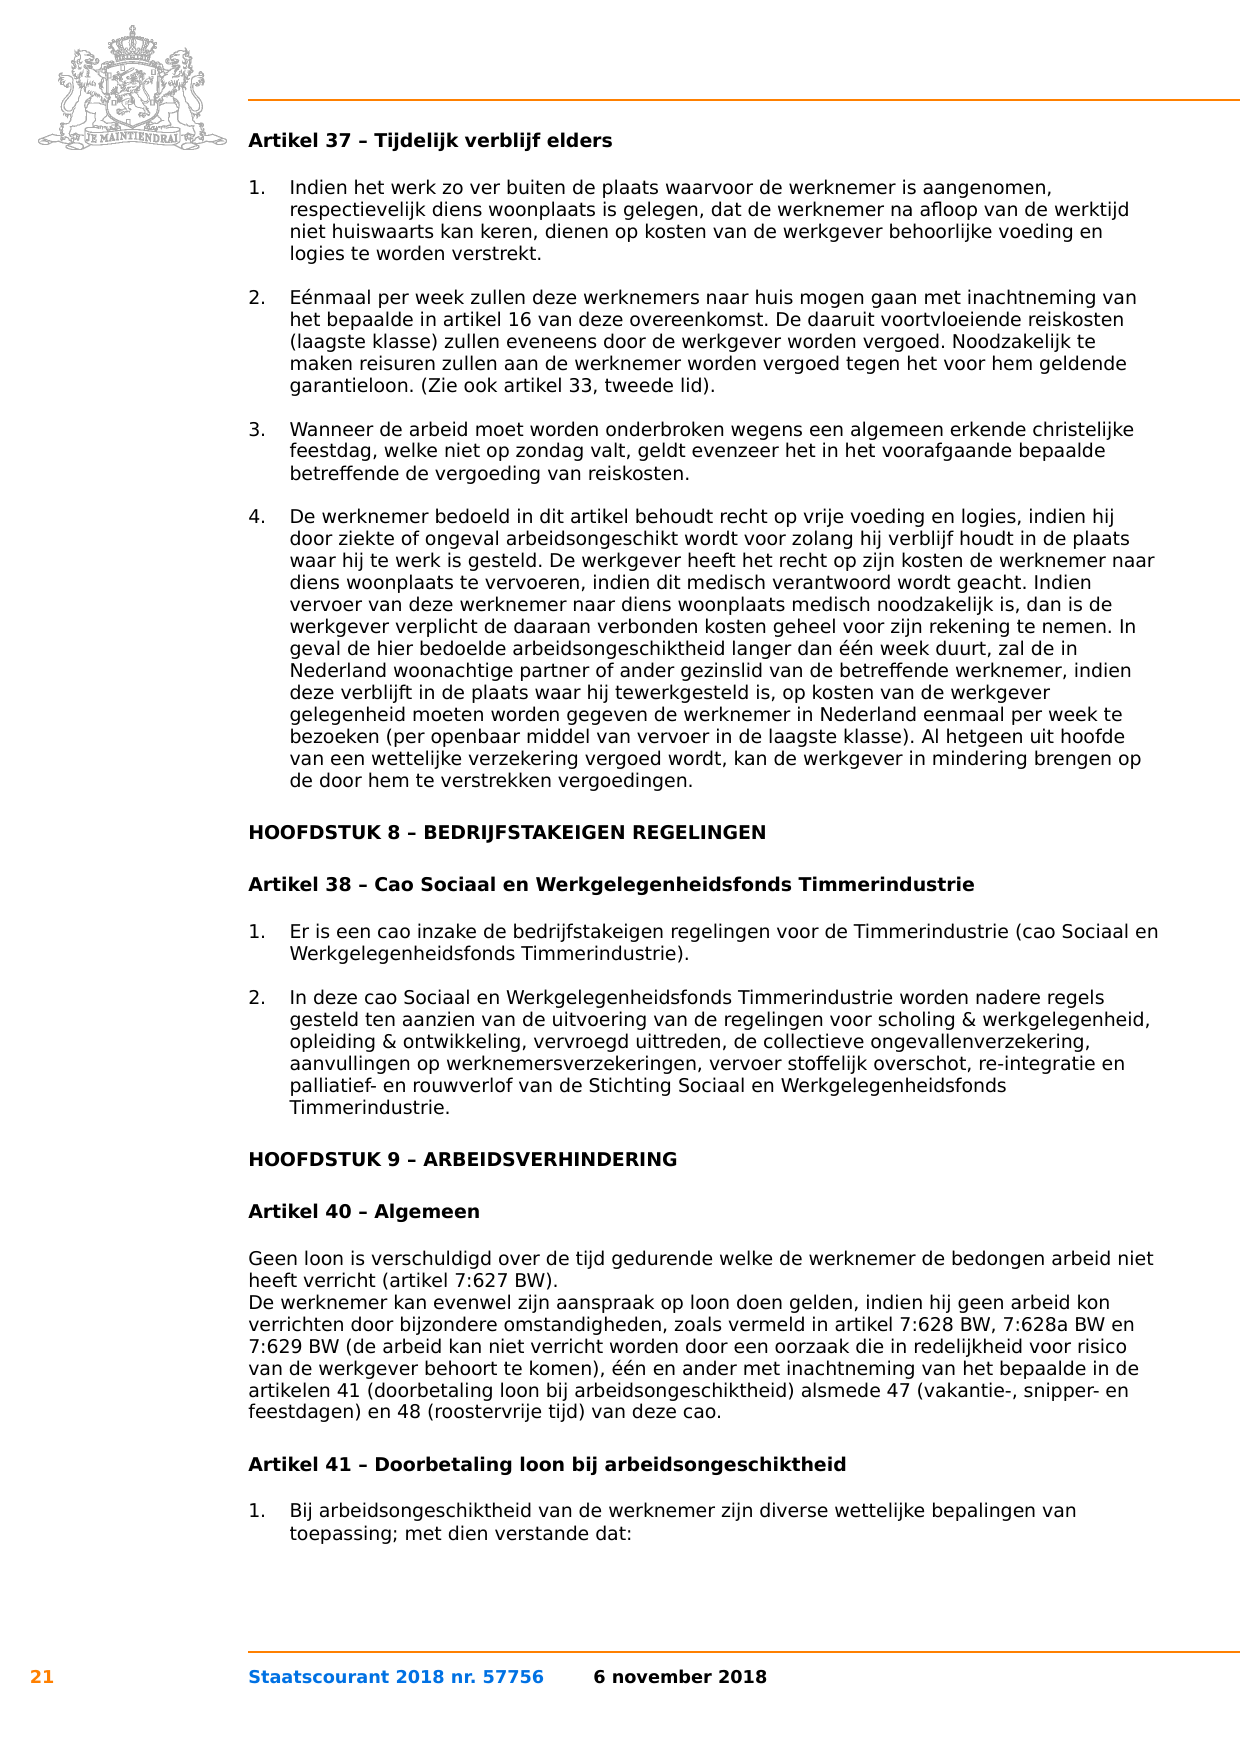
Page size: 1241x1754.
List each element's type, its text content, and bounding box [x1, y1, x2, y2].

subtitle Artikel 38 – Cao Sociaal en Werkgelegenheidsfonds Timmerindustrie [248, 874, 1163, 896]
subtitle Artikel 40 – Algemeen [248, 1201, 1163, 1223]
text Geen loon is verschuldigd over de tijd gedurende welke de werknemer de bedongen arbeid niet heeft verricht (artikel 7:627 BW). [248, 1248, 1163, 1292]
subtitle HOOFDSTUK 8 – BEDRIJFSTAKEIGEN REGELINGEN [248, 822, 1163, 844]
picture [38, 25, 227, 150]
subtitle Artikel 37 – Tijdelijk verblijf elders [248, 130, 1163, 152]
text De werknemer kan evenwel zijn aanspraak op loon doen gelden, indien hij geen arbeid kon verrichten door bijzondere omstandigheden, zoals vermeld in artikel 7:628 BW, 7:628a BW en 7:629 BW (de arbeid kan niet verricht worden door een oorzaak die in redelijkheid voor risico van de werkgever behoort te komen), één en ander met inachtneming van het bepaalde in de artikelen 41 (doorbetaling loon bij arbeidsongeschiktheid) alsmede 47 (vakantie-, snipper- en feestdagen) en 48 (roostervrije tijd) van deze cao. [248, 1292, 1163, 1423]
subtitle Artikel 41 – Doorbetaling loon bij arbeidsongeschiktheid [248, 1453, 1163, 1475]
text 4. De werknemer bedoeld in dit artikel behoudt recht op vrije voeding en logies, indien hij door ziekte of ongeval arbeidsongeschikt wordt voor zolang hij verblijf houdt in de plaats waar hij te werk is gesteld. De werkgever heeft het recht op zijn kosten de werknemer naar diens woonplaats te vervoeren, indien dit medisch verantwoord wordt geacht. Indien vervoer van deze werknemer naar diens woonplaats medisch noodzakelijk is, dan is de werkgever verplicht de daaraan verbonden kosten geheel voor zijn rekening te nemen. In geval de hier bedoelde arbeidsongeschiktheid langer dan één week duurt, zal de in Nederland woonachtige partner of ander gezinslid van de betreffende werknemer, indien deze verblijft in de plaats waar hij tewerkgesteld is, op kosten van de werkgever gelegenheid moeten worden gegeven de werknemer in Nederland eenmaal per week te bezoeken (per openbaar middel van vervoer in de laagste klasse). Al hetgeen uit hoofde van een wettelijke verzekering vergoed wordt, kan de werkgever in mindering brengen op de door hem te verstrekken vergoedingen. [248, 506, 1163, 792]
text 2. In deze cao Sociaal en Werkgelegenheidsfonds Timmerindustrie worden nadere regels gesteld ten aanzien van de uitvoering van de regelingen voor scholing & werkgelegenheid, opleiding & ontwikkeling, vervroegd uittreden, de collectieve ongevallenverzekering, aanvullingen op werknemersverzekeringen, vervoer stoffelijk overschot, re-integratie en palliatief- en rouwverlof van de Stichting Sociaal en Werkgelegenheidsfonds Timmerindustrie. [248, 987, 1163, 1119]
text 1. Er is een cao inzake de bedrijfstakeigen regelingen voor de Timmerindustrie (cao Sociaal en Werkgelegenheidsfonds Timmerindustrie). [248, 921, 1163, 965]
subtitle HOOFDSTUK 9 – ARBEIDSVERHINDERING [248, 1149, 1163, 1171]
text 2. Eénmaal per week zullen deze werknemers naar huis mogen gaan met inachtneming van het bepaalde in artikel 16 van deze overeenkomst. De daaruit voortvloeiende reiskosten (laagste klasse) zullen eveneens door de werkgever worden vergoed. Noodzakelijk te maken reisuren zullen aan de werknemer worden vergoed tegen het voor hem geldende garantieloon. (Zie ook artikel 33, tweede lid). [248, 287, 1163, 397]
text 1. Bij arbeidsongeschiktheid van de werknemer zijn diverse wettelijke bepalingen van toepassing; met dien verstande dat: [248, 1500, 1163, 1544]
text 3. Wanneer de arbeid moet worden onderbroken wegens een algemeen erkende christelijke feestdag, welke niet op zondag valt, geldt evenzeer het in het voorafgaande bepaalde betreffende de vergoeding van reiskosten. [248, 418, 1163, 484]
text 1. Indien het werk zo ver buiten de plaats waarvoor de werknemer is aangenomen, respectievelijk diens woonplaats is gelegen, dat de werknemer na afloop van de werktijd niet huiswaarts kan keren, dienen op kosten van de werkgever behoorlijke voeding en logies te worden verstrekt. [248, 177, 1163, 265]
